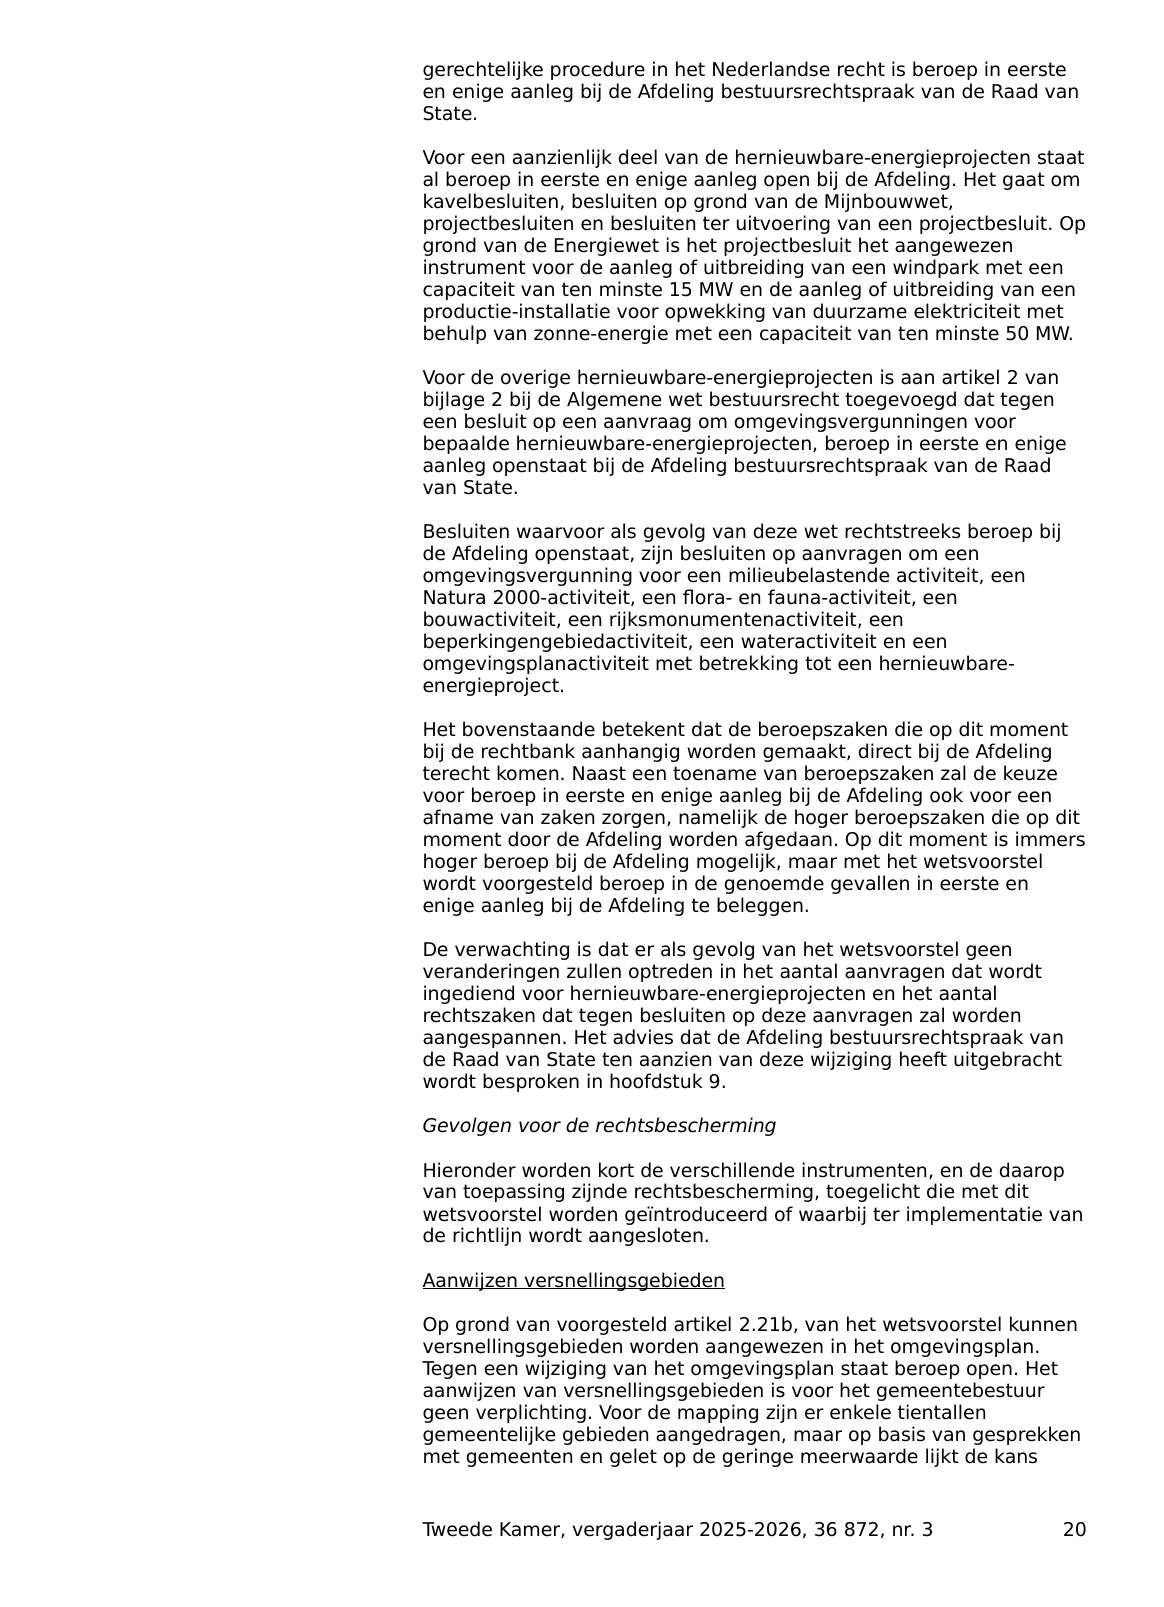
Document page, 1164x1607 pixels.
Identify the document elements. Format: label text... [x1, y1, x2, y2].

text Hieronder worden kort de verschillende instrumenten, en de daarop van toepassing zijnde rechtsbescherming, toegelicht die met dit wetsvoorstel worden geïntroduceerd of waarbij ter implementatie van de richtlijn wordt aangesloten. [422, 1159, 1087, 1247]
text Voor de overige hernieuwbare-energieprojecten is aan artikel 2 van bijlage 2 bij de Algemene wet bestuursrecht toegevoegd dat tegen een besluit op een aanvraag om omgevingsvergunningen voor bepaalde hernieuwbare-energieprojecten, beroep in eerste en enige aanleg openstaat bij de Afdeling bestuursrechtspraak van de Raad van State. [422, 367, 1087, 499]
text gerechtelijke procedure in het Nederlandse recht is beroep in eerste en enige aanleg bij de Afdeling bestuursrechtspraak van de Raad van State. [422, 59, 1087, 125]
text Voor een aanzienlijk deel van de hernieuwbare-energieprojecten staat al beroep in eerste en enige aanleg open bij de Afdeling. Het gaat om kavelbesluiten, besluiten op grond van de Mijnbouwwet, projectbesluiten en besluiten ter uitvoering van een projectbesluit. Op grond van de Energiewet is het projectbesluit het aangewezen instrument voor de aanleg of uitbreiding van een windpark met een capaciteit van ten minste 15 MW en de aanleg of uitbreiding van een productie-installatie voor opwekking van duurzame elektriciteit met behulp van zonne-energie met een capaciteit van ten minste 50 MW. [422, 147, 1087, 345]
text Op grond van voorgesteld artikel 2.21b, van het wetsvoorstel kunnen versnellingsgebieden worden aangewezen in het omgevingsplan. Tegen een wijziging van het omgevingsplan staat beroep open. Het aanwijzen van versnellingsgebieden is voor het gemeentebestuur geen verplichting. Voor de mapping zijn er enkele tientallen gemeentelijke gebieden aangedragen, maar op basis van gesprekken met gemeenten en gelet op de geringe meerwaarde lijkt de kans [422, 1314, 1087, 1468]
text Besluiten waarvoor als gevolg van deze wet rechtstreeks beroep bij de Afdeling openstaat, zijn besluiten op aanvragen om een omgevingsvergunning voor een milieubelastende activiteit, een Natura 2000-activiteit, een flora- en fauna-activiteit, een bouwactiviteit, een rijksmonumentenactiviteit, een beperkingengebiedactiviteit, een wateractiviteit en een omgevingsplanactiviteit met betrekking tot een hernieuwbare-energieproject. [422, 521, 1087, 697]
subtitle Aanwijzen versnellingsgebieden [422, 1269, 1087, 1292]
subtitle Gevolgen voor de rechtsbescherming [422, 1115, 1087, 1137]
text De verwachting is dat er als gevolg van het wetsvoorstel geen veranderingen zullen optreden in het aantal aanvragen dat wordt ingediend voor hernieuwbare-energieprojecten en het aantal rechtszaken dat tegen besluiten op deze aanvragen zal worden aangespannen. Het advies dat de Afdeling bestuursrechtspraak van de Raad van State ten aanzien van deze wijziging heeft uitgebracht wordt besproken in hoofdstuk 9. [422, 939, 1087, 1093]
text Het bovenstaande betekent dat de beroepszaken die op dit moment bij de rechtbank aanhangig worden gemaakt, direct bij de Afdeling terecht komen. Naast een toename van beroepszaken zal de keuze voor beroep in eerste en enige aanleg bij de Afdeling ook voor een afname van zaken zorgen, namelijk de hoger beroepszaken die op dit moment door de Afdeling worden afgedaan. Op dit moment is immers hoger beroep bij de Afdeling mogelijk, maar met het wetsvoorstel wordt voorgesteld beroep in de genoemde gevallen in eerste en enige aanleg bij de Afdeling te beleggen. [422, 719, 1087, 917]
